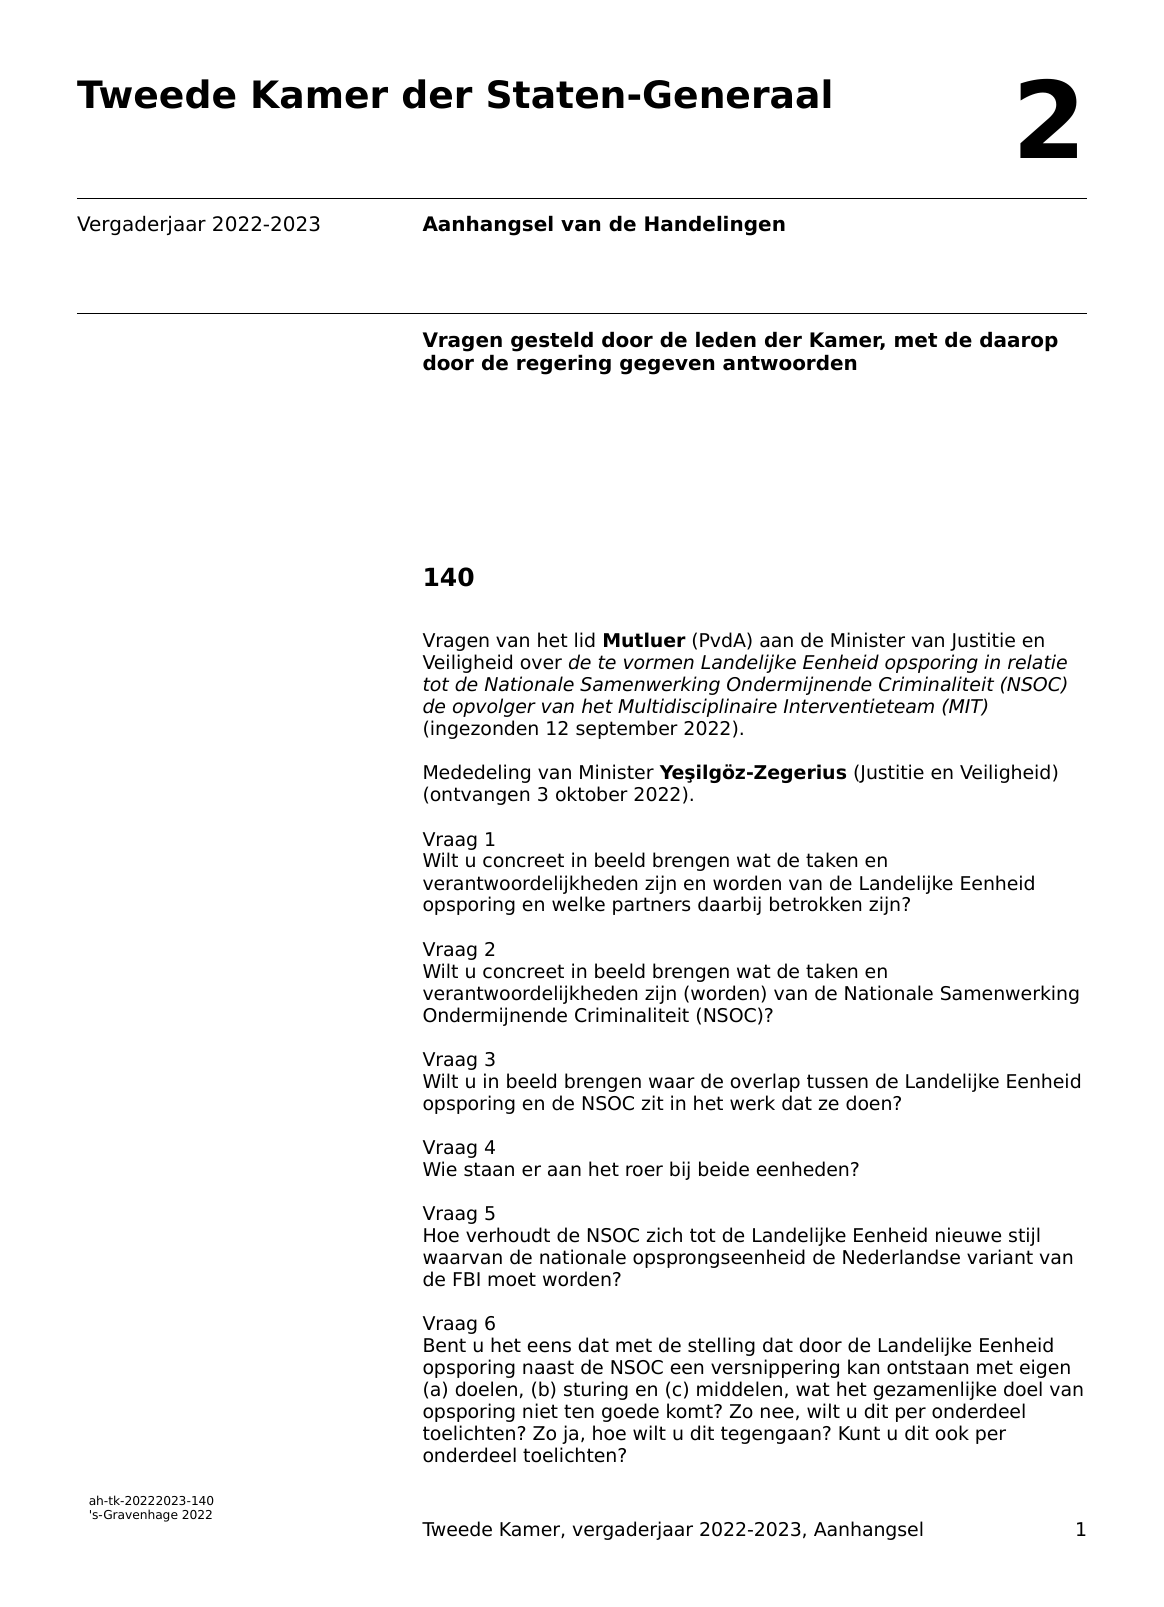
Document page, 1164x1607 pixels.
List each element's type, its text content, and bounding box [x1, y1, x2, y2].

table_cell Vergaderjaar 2022-2023 [77, 199, 422, 313]
text 's-Gravenhage 2022 [88, 1508, 323, 1522]
text Vraag 3 [422, 1049, 1087, 1071]
text Vragen van het lid Mutluer (PvdA) aan de Minister van Justitie en Veiligheid over de te vormen Landelijke Eenheid opsporing in relatie tot de Nationale Samenwerking Ondermijnende Criminaliteit (NSOC) de opvolger van het Multidisciplinaire Interventieteam (MIT) (ingezonden 12 september 2022). [422, 630, 1087, 740]
text Hoe verhoudt de NSOC zich tot de Landelijke Eenheid nieuwe stijl waarvan de nationale opsprongseenheid de Nederlandse variant van de FBI moet worden? [422, 1225, 1087, 1291]
text Bent u het eens dat met de stelling dat door de Landelijke Eenheid opsporing naast de NSOC een versnippering kan ontstaan met eigen (a) doelen, (b) sturing en (c) middelen, wat het gezamenlijke doel van opsporing niet ten goede komt? Zo nee, wilt u dit per onderdeel toelichten? Zo ja, hoe wilt u dit tegengaan? Kunt u dit ook per onderdeel toelichten? [422, 1335, 1087, 1467]
table_header Tweede Kamer der Staten-Generaal [77, 59, 886, 198]
text 140 [422, 563, 1087, 592]
text Wilt u concreet in beeld brengen wat de taken en verantwoordelijkheden zijn (worden) van de Nationale Samenwerking Ondermijnende Criminaliteit (NSOC)? [422, 961, 1087, 1026]
text Vraag 6 [422, 1313, 1087, 1335]
table_cell Vragen gesteld door de leden der Kamer, met de daarop door de regering gegeven antwoorden [422, 314, 1087, 375]
table_cell Aanhangsel van de Handelingen [422, 199, 1087, 313]
text Mededeling van Minister Yeşilgöz-Zegerius (Justitie en Veiligheid) (ontvangen 3 oktober 2022). [422, 762, 1087, 806]
text Vraag 2 [422, 938, 1087, 961]
text Vraag 1 [422, 828, 1087, 850]
text Vraag 5 [422, 1203, 1087, 1225]
table_header 2 [886, 59, 1087, 198]
text Vraag 4 [422, 1137, 1087, 1159]
text ah-tk-20222023-140 [88, 1494, 323, 1508]
text Wilt u concreet in beeld brengen wat de taken en verantwoordelijkheden zijn en worden van de Landelijke Eenheid opsporing en welke partners daarbij betrokken zijn? [422, 850, 1087, 916]
text Wilt u in beeld brengen waar de overlap tussen de Landelijke Eenheid opsporing en de NSOC zit in het werk dat ze doen? [422, 1071, 1087, 1114]
text Wie staan er aan het roer bij beide eenheden? [422, 1159, 1087, 1181]
table_cell [77, 314, 422, 375]
